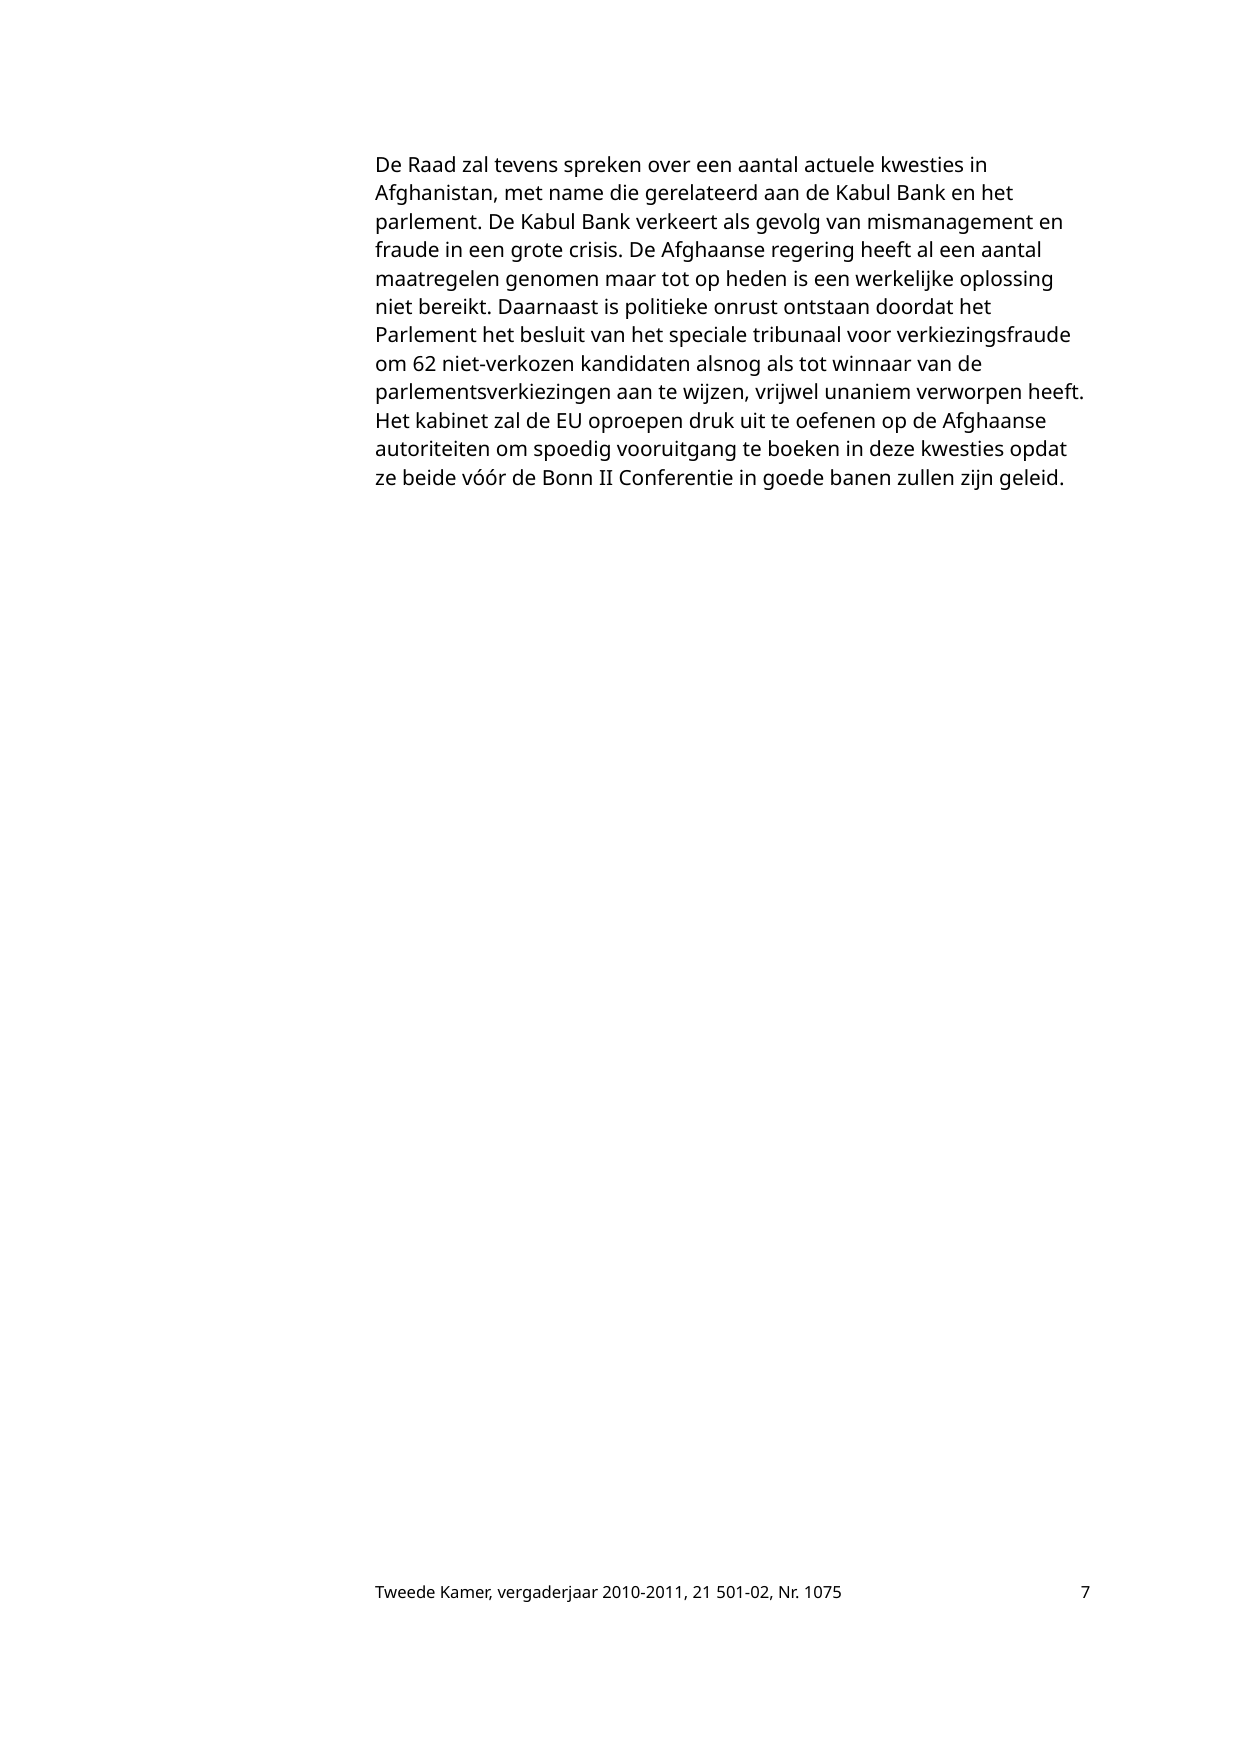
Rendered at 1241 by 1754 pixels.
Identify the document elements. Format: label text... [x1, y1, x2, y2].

text De Raad zal tevens spreken over een aantal actuele kwesties in Afghanistan, met name die gerelateerd aan de Kabul Bank en het parlement. De Kabul Bank verkeert als gevolg van mismanagement en fraude in een grote crisis. De Afghaanse regering heeft al een aantal maatregelen genomen maar tot op heden is een werkelijke oplossing niet bereikt. Daarnaast is politieke onrust ontstaan doordat het Parlement het besluit van het speciale tribunaal voor verkiezingsfraude om 62 niet-verkozen kandidaten alsnog als tot winnaar van de parlementsverkiezingen aan te wijzen, vrijwel unaniem verworpen heeft. Het kabinet zal de EU oproepen druk uit te oefenen op de Afghaanse autoriteiten om spoedig vooruitgang te boeken in deze kwesties opdat ze beide vóór de Bonn II Conferentie in goede banen zullen zijn geleid. [375, 150, 1090, 491]
